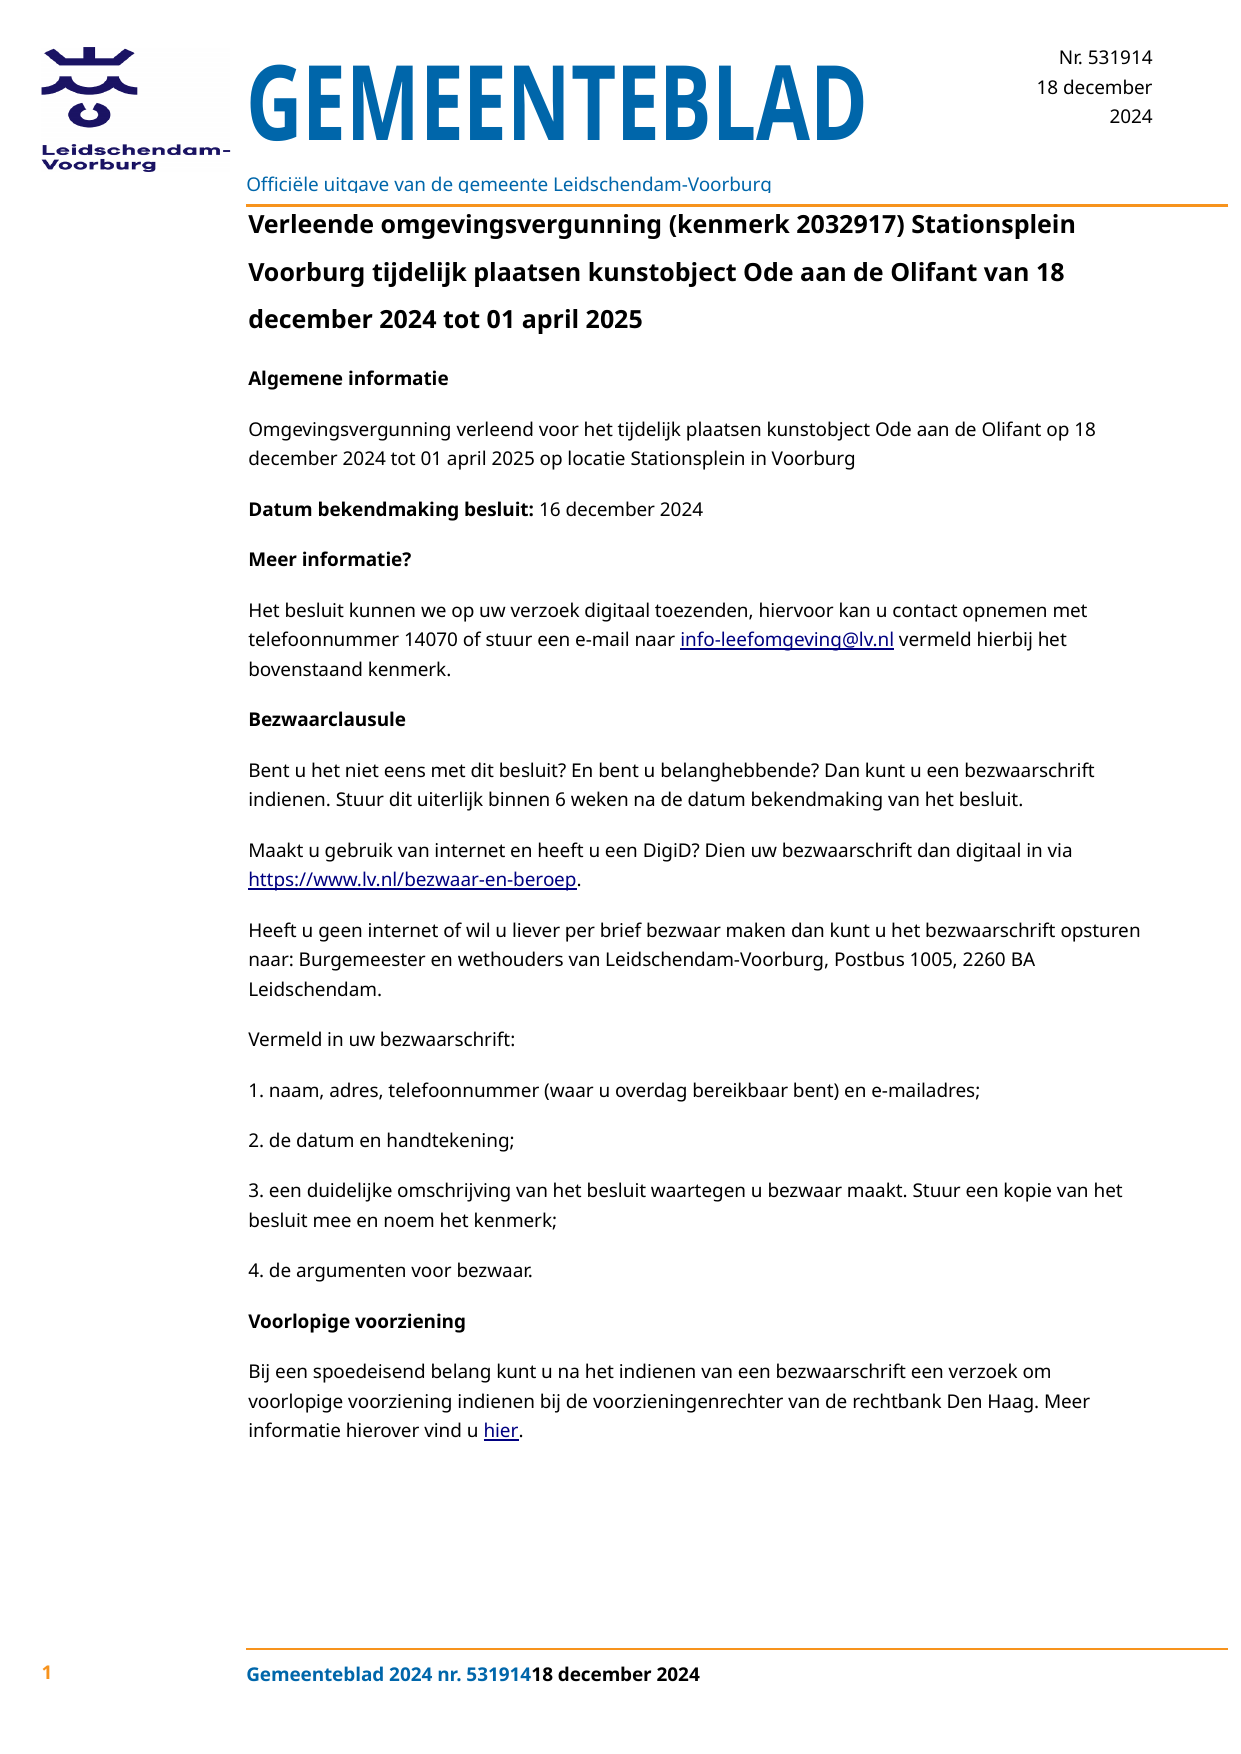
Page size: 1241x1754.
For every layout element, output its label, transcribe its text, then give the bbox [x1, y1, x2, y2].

picture [41, 47, 231, 172]
text Algemene informatie [248, 366, 1152, 391]
text Datum bekendmaking besluit: 16 december 2024 [248, 496, 1152, 522]
text Bent u het niet eens met dit besluit? En bent u belanghebbende? Dan kunt u een bezwaarschrift indienen. Stuur dit uiterlijk binnen 6 weken na de datum bekendmaking van het besluit. [248, 757, 1152, 812]
text Meer informatie? [248, 546, 1152, 572]
text 3. een duidelijke omschrijving van het besluit waartegen u bezwaar maakt. Stuur een kopie van het besluit mee en noem het kenmerk; [248, 1178, 1152, 1233]
text Verleende omgevingsvergunning (kenmerk 2032917) Stationsplein Voorburg tijdelijk plaatsen kunstobject Ode aan de Olifant van 18 december 2024 tot 01 april 2025 [248, 207, 1152, 336]
text Het besluit kunnen we op uw verzoek digitaal toezenden, hiervoor kan u contact opnemen met telefoonnummer 14070 of stuur een e-mail naar info-leefomgeving@lv.nl vermeld hierbij het bovenstaand kenmerk. [248, 597, 1152, 682]
text Voorlopige voorziening [248, 1308, 1152, 1334]
text Maakt u gebruik van internet en heeft u een DigiD? Dien uw bezwaarschrift dan digitaal in via https://www.lv.nl/bezwaar-en-beroep. [248, 837, 1152, 892]
text Heeft u geen internet of wil u liever per brief bezwaar maken dan kunt u het bezwaarschrift opsturen naar: Burgemeester en wethouders van Leidschendam-Voorburg, Postbus 1005, 2260 BA Leidschendam. [248, 917, 1152, 1002]
text Bezwaarclausule [248, 706, 1152, 732]
text Vermeld in uw bezwaarschrift: [248, 1026, 1152, 1052]
text 4. de argumenten voor bezwaar. [248, 1258, 1152, 1283]
text 2. de datum en handtekening; [248, 1127, 1152, 1153]
text Bij een spoedeisend belang kunt u na het indienen van een bezwaarschrift een verzoek om voorlopige voorziening indienen bij de voorzieningenrechter van de rechtbank Den Haag. Meer informatie hierover vind u hier. [248, 1358, 1152, 1443]
text Omgevingsvergunning verleend voor het tijdelijk plaatsen kunstobject Ode aan de Olifant op 18 december 2024 tot 01 april 2025 op locatie Stationsplein in Voorburg [248, 416, 1152, 471]
text 1. naam, adres, telefoonnummer (waar u overdag bereikbaar bent) en e-mailadres; [248, 1077, 1152, 1102]
